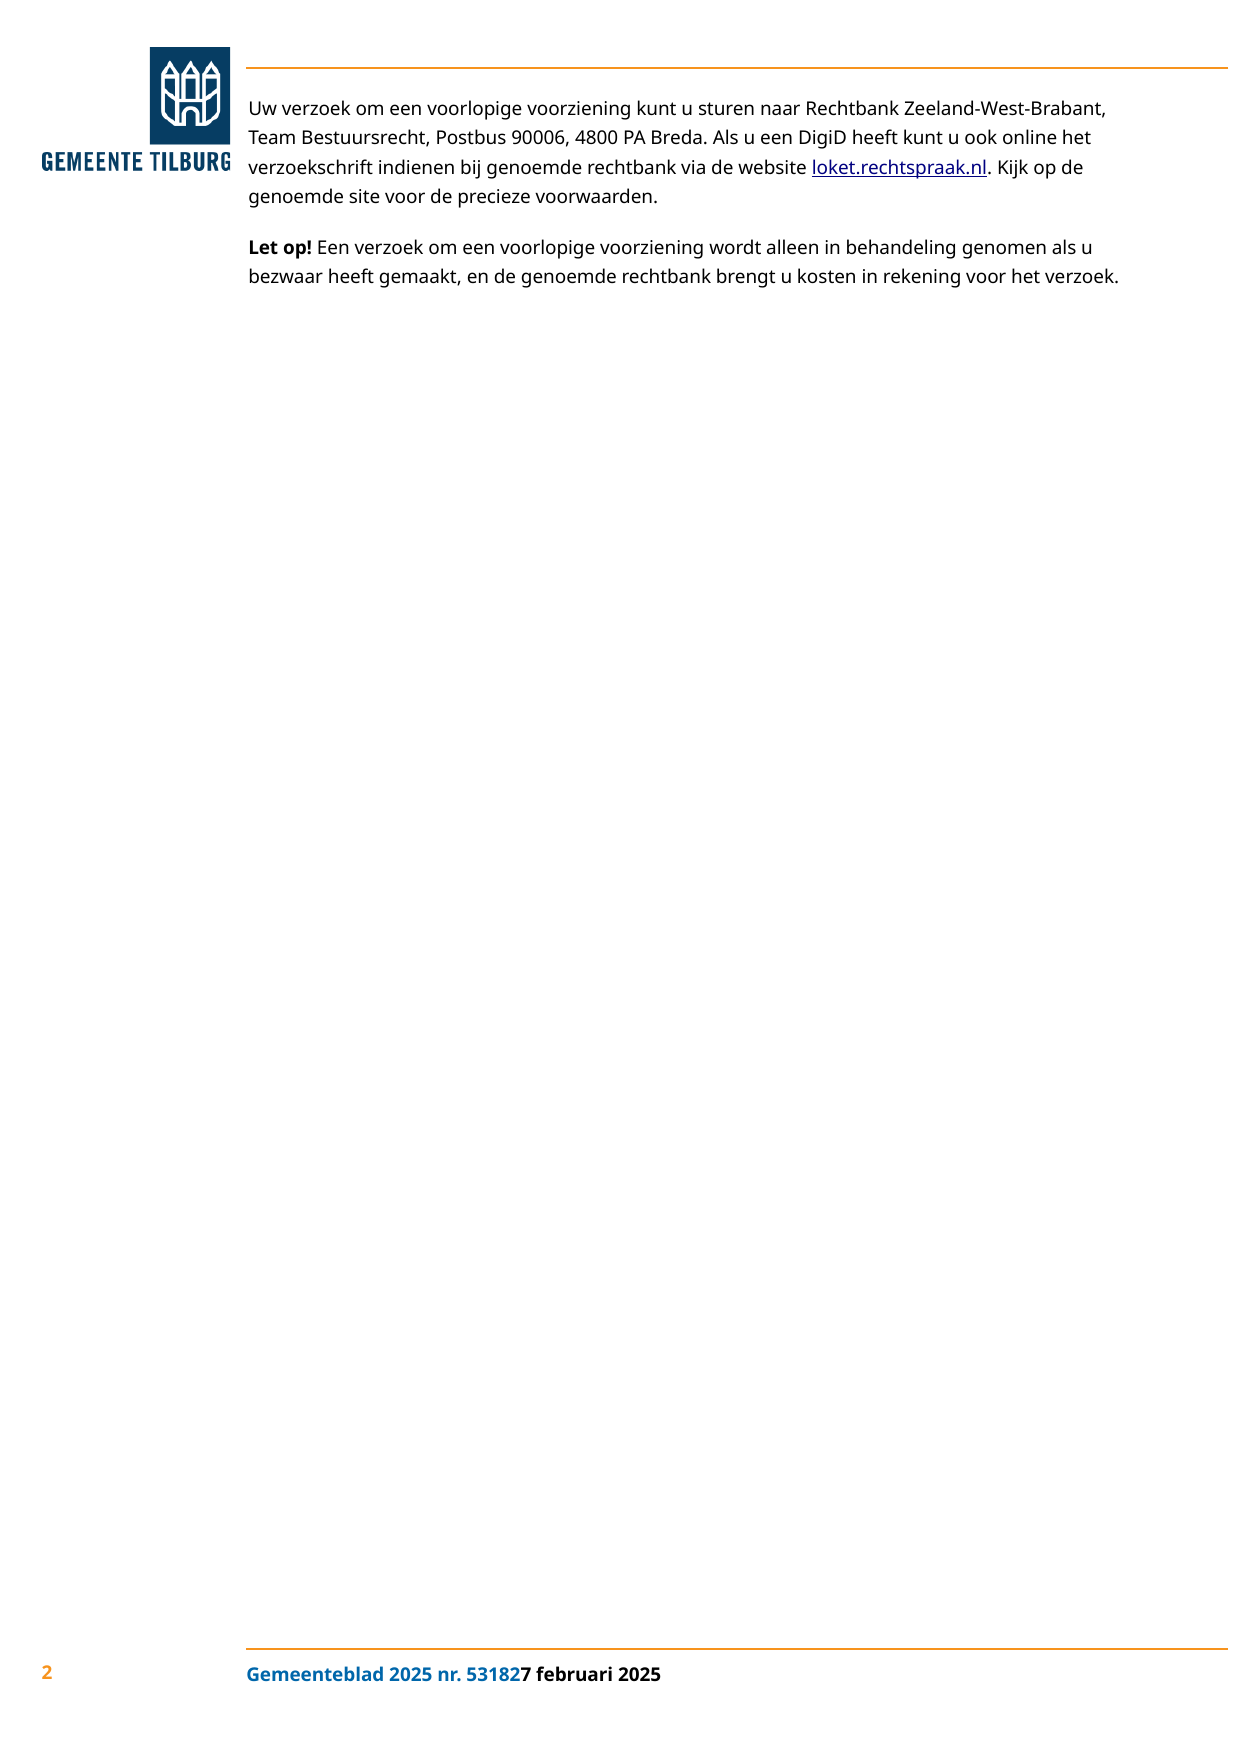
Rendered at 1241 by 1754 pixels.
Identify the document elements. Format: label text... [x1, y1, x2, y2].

text Uw verzoek om een voorlopige voorziening kunt u sturen naar Rechtbank Zeeland-West-Brabant, Team Bestuursrecht, Postbus 90006, 4800 PA Breda. Als u een DigiD heeft kunt u ook online het verzoekschrift indienen bij genoemde rechtbank via de website loket.rechtspraak.nl. Kijk op de genoemde site voor de precieze voorwaarden. [248, 95, 1152, 209]
text Let op! Een verzoek om een voorlopige voorziening wordt alleen in behandeling genomen als u bezwaar heeft gemaakt, en de genoemde rechtbank brengt u kosten in rekening voor het verzoek. [248, 234, 1152, 289]
picture [41, 47, 231, 172]
